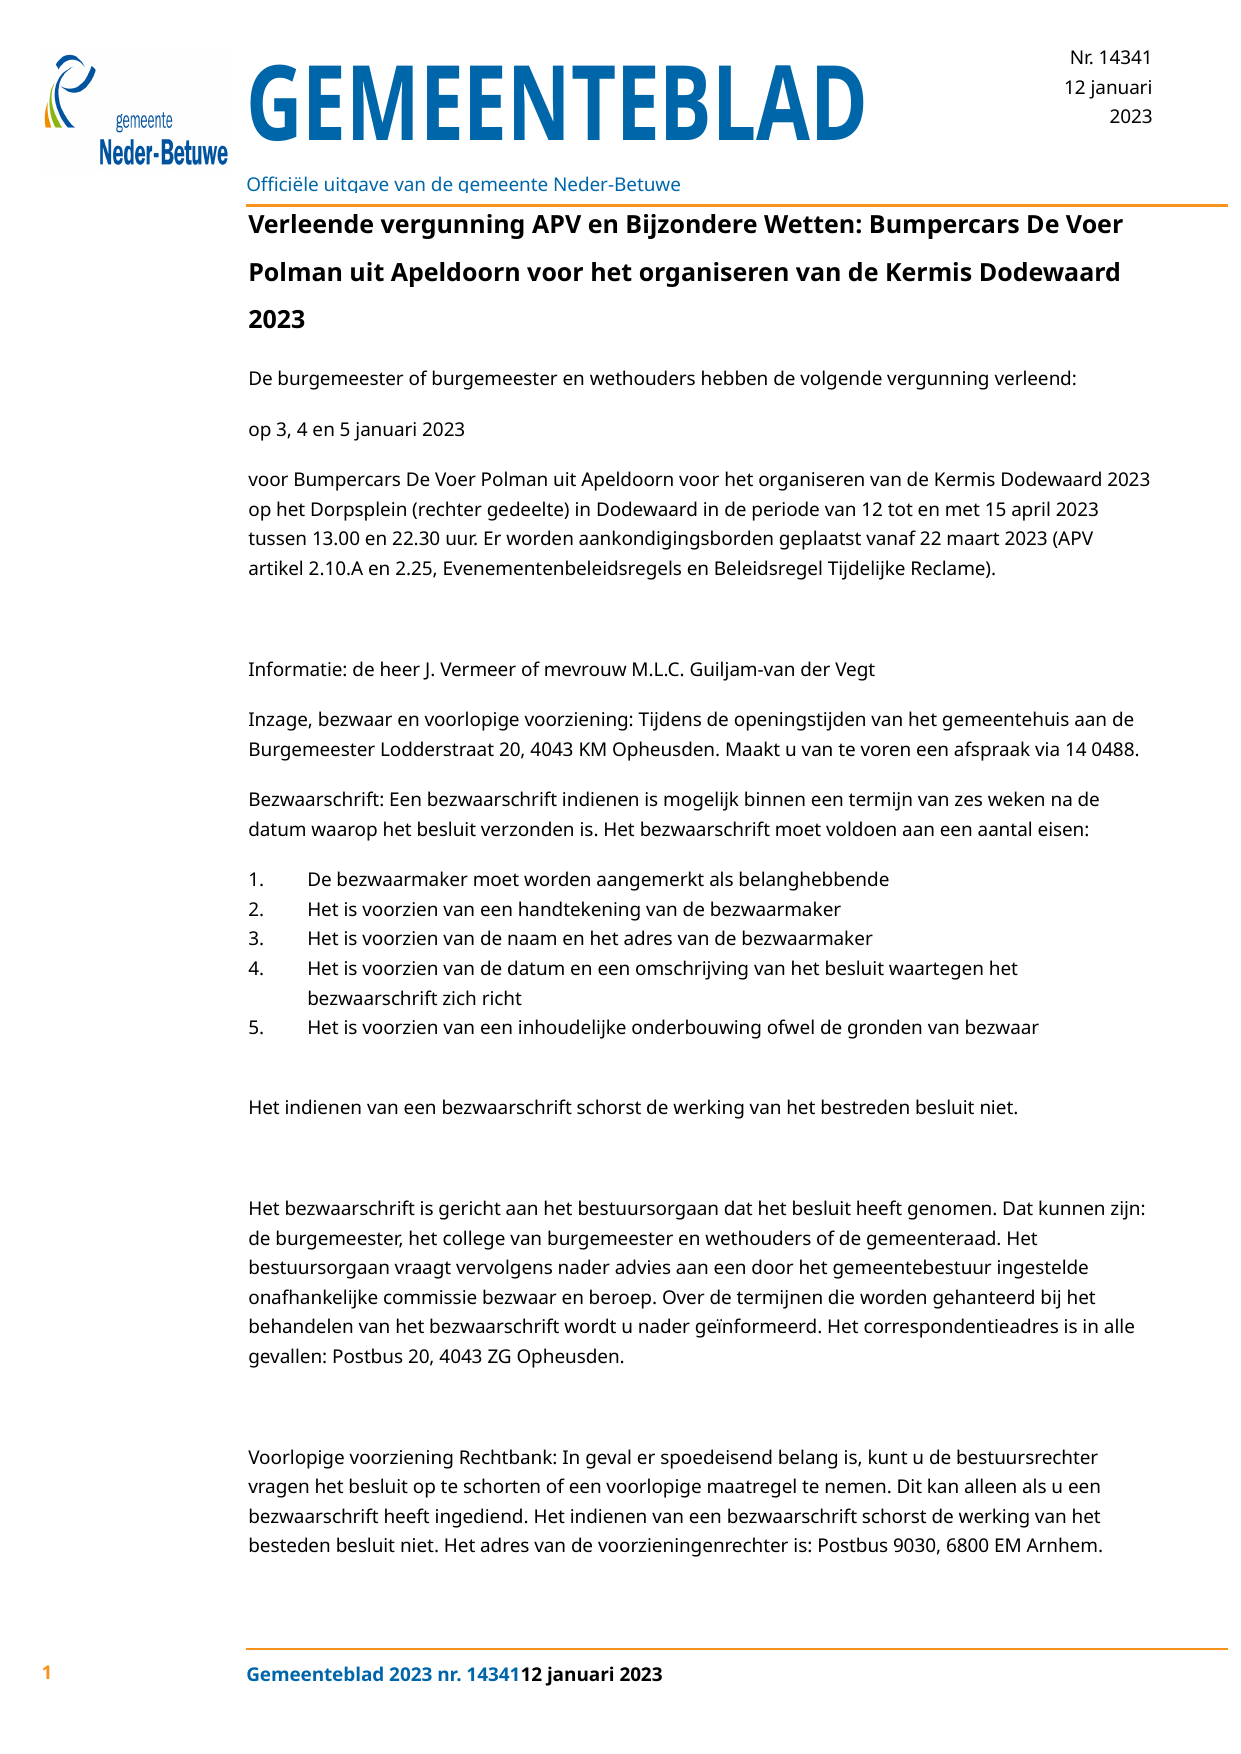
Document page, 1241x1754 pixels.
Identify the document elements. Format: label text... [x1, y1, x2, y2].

list Het is voorzien van de datum en een omschrijving van het besluit waartegen het bezwaarschrift zich richt [248, 955, 1152, 1010]
text Informatie: de heer J. Vermeer of mevrouw M.L.C. Guiljam-van der Vegt [248, 656, 1152, 682]
list Het is voorzien van een inhoudelijke onderbouwing ofwel de gronden van bezwaar [248, 1014, 1152, 1040]
text Het bezwaarschrift is gericht aan het bestuursorgaan dat het besluit heeft genomen. Dat kunnen zijn: de burgemeester, het college van burgemeester en wethouders of de gemeenteraad. Het bestuursorgaan vraagt vervolgens nader advies aan een door het gemeentebestuur ingestelde onafhankelijke commissie bezwaar en beroep. Over de termijnen die worden gehanteerd bij het behandelen van het bezwaarschrift wordt u nader geïnformeerd. Het correspondentieadres is in alle gevallen: Postbus 20, 4043 ZG Opheusden. [248, 1195, 1152, 1369]
list De bezwaarmaker moet worden aangemerkt als belanghebbende [248, 866, 1152, 892]
text op 3, 4 en 5 januari 2023 [248, 416, 1152, 442]
list Het is voorzien van een handtekening van de bezwaarmaker [248, 896, 1152, 922]
text Het indienen van een bezwaarschrift schorst de werking van het bestreden besluit niet. [248, 1094, 1152, 1120]
list Het is voorzien van de naam en het adres van de bezwaarmaker [248, 926, 1152, 951]
text Bezwaarschrift: Een bezwaarschrift indienen is mogelijk binnen een termijn van zes weken na de datum waarop het besluit verzonden is. Het bezwaarschrift moet voldoen aan een aantal eisen: [248, 786, 1152, 842]
text voor Bumpercars De Voer Polman uit Apeldoorn voor het organiseren van de Kermis Dodewaard 2023 op het Dorpsplein (rechter gedeelte) in Dodewaard in de periode van 12 tot en met 15 april 2023 tussen 13.00 en 22.30 uur. Er worden aankondigingsborden geplaatst vanaf 22 maart 2023 (APV artikel 2.10.A en 2.25, Evenementenbeleidsregels en Beleidsregel Tijdelijke Reclame). [248, 466, 1152, 581]
text Voorlopige voorziening Rechtbank: In geval er spoedeisend belang is, kunt u de bestuursrechter vragen het besluit op te schorten of een voorlopige maatregel te nemen. Dit kan alleen als u een bezwaarschrift heeft ingediend. Het indienen van een bezwaarschrift schorst de werking van het besteden besluit niet. Het adres van de voorzieningenrechter is: Postbus 9030, 6800 EM Arnhem. [248, 1444, 1152, 1558]
text Verleende vergunning APV en Bijzondere Wetten: Bumpercars De Voer Polman uit Apeldoorn voor het organiseren van de Kermis Dodewaard 2023 [248, 207, 1152, 336]
text De burgemeester of burgemeester en wethouders hebben de volgende vergunning verleend: [248, 366, 1152, 391]
text Inzage, bezwaar en voorlopige voorziening: Tijdens de openingstijden van het gemeentehuis aan de Burgemeester Lodderstraat 20, 4043 KM Opheusden. Maakt u van te voren een afspraak via 14 0488. [248, 706, 1152, 762]
picture [41, 47, 231, 172]
